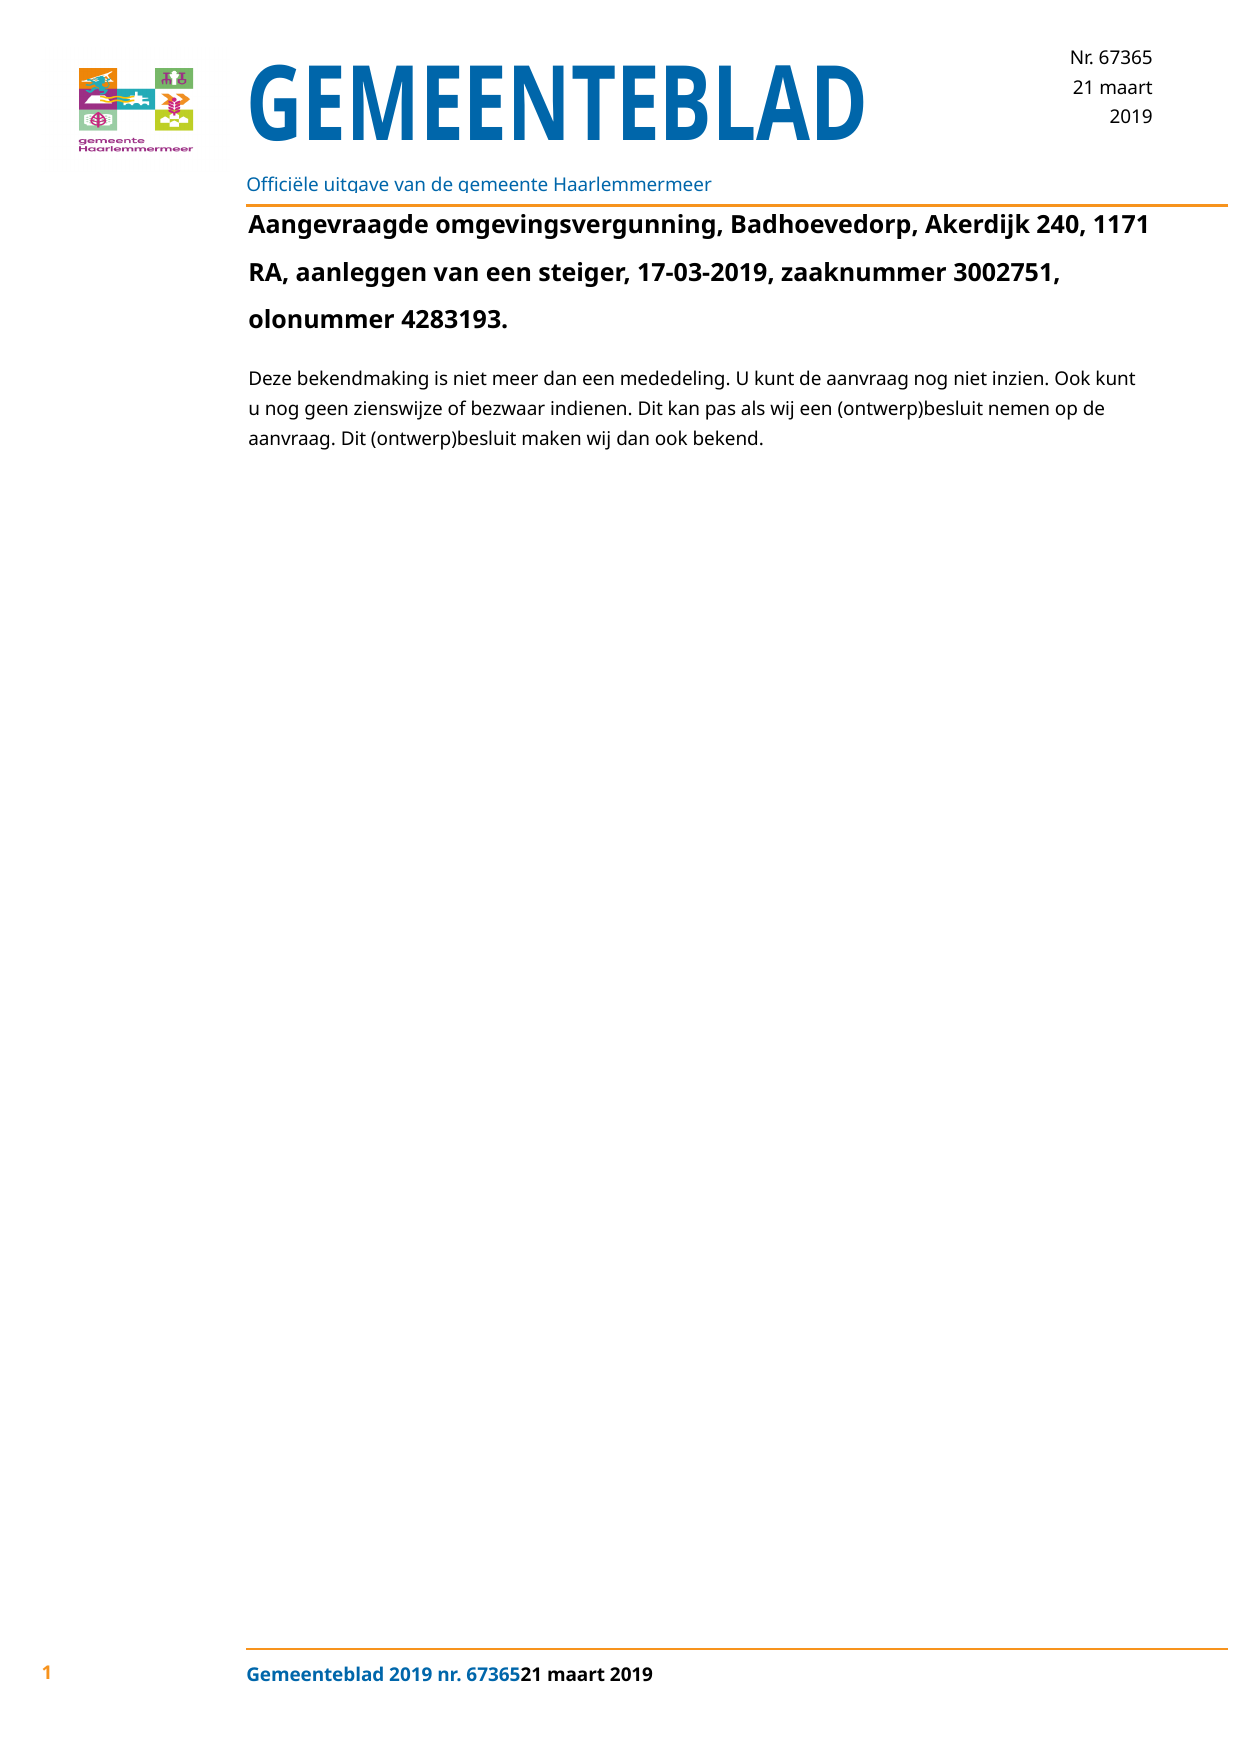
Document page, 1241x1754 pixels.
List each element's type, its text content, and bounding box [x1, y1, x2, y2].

picture [41, 47, 231, 172]
text Deze bekendmaking is niet meer dan een mededeling. U kunt de aanvraag nog niet inzien. Ook kunt u nog geen zienswijze of bezwaar indienen. Dit kan pas als wij een (ontwerp)besluit nemen op de aanvraag. Dit (ontwerp)besluit maken wij dan ook bekend. [248, 366, 1152, 450]
text Aangevraagde omgevingsvergunning, Badhoevedorp, Akerdijk 240, 1171 RA, aanleggen van een steiger, 17-03-2019, zaaknummer 3002751, olonummer 4283193. [248, 207, 1152, 336]
